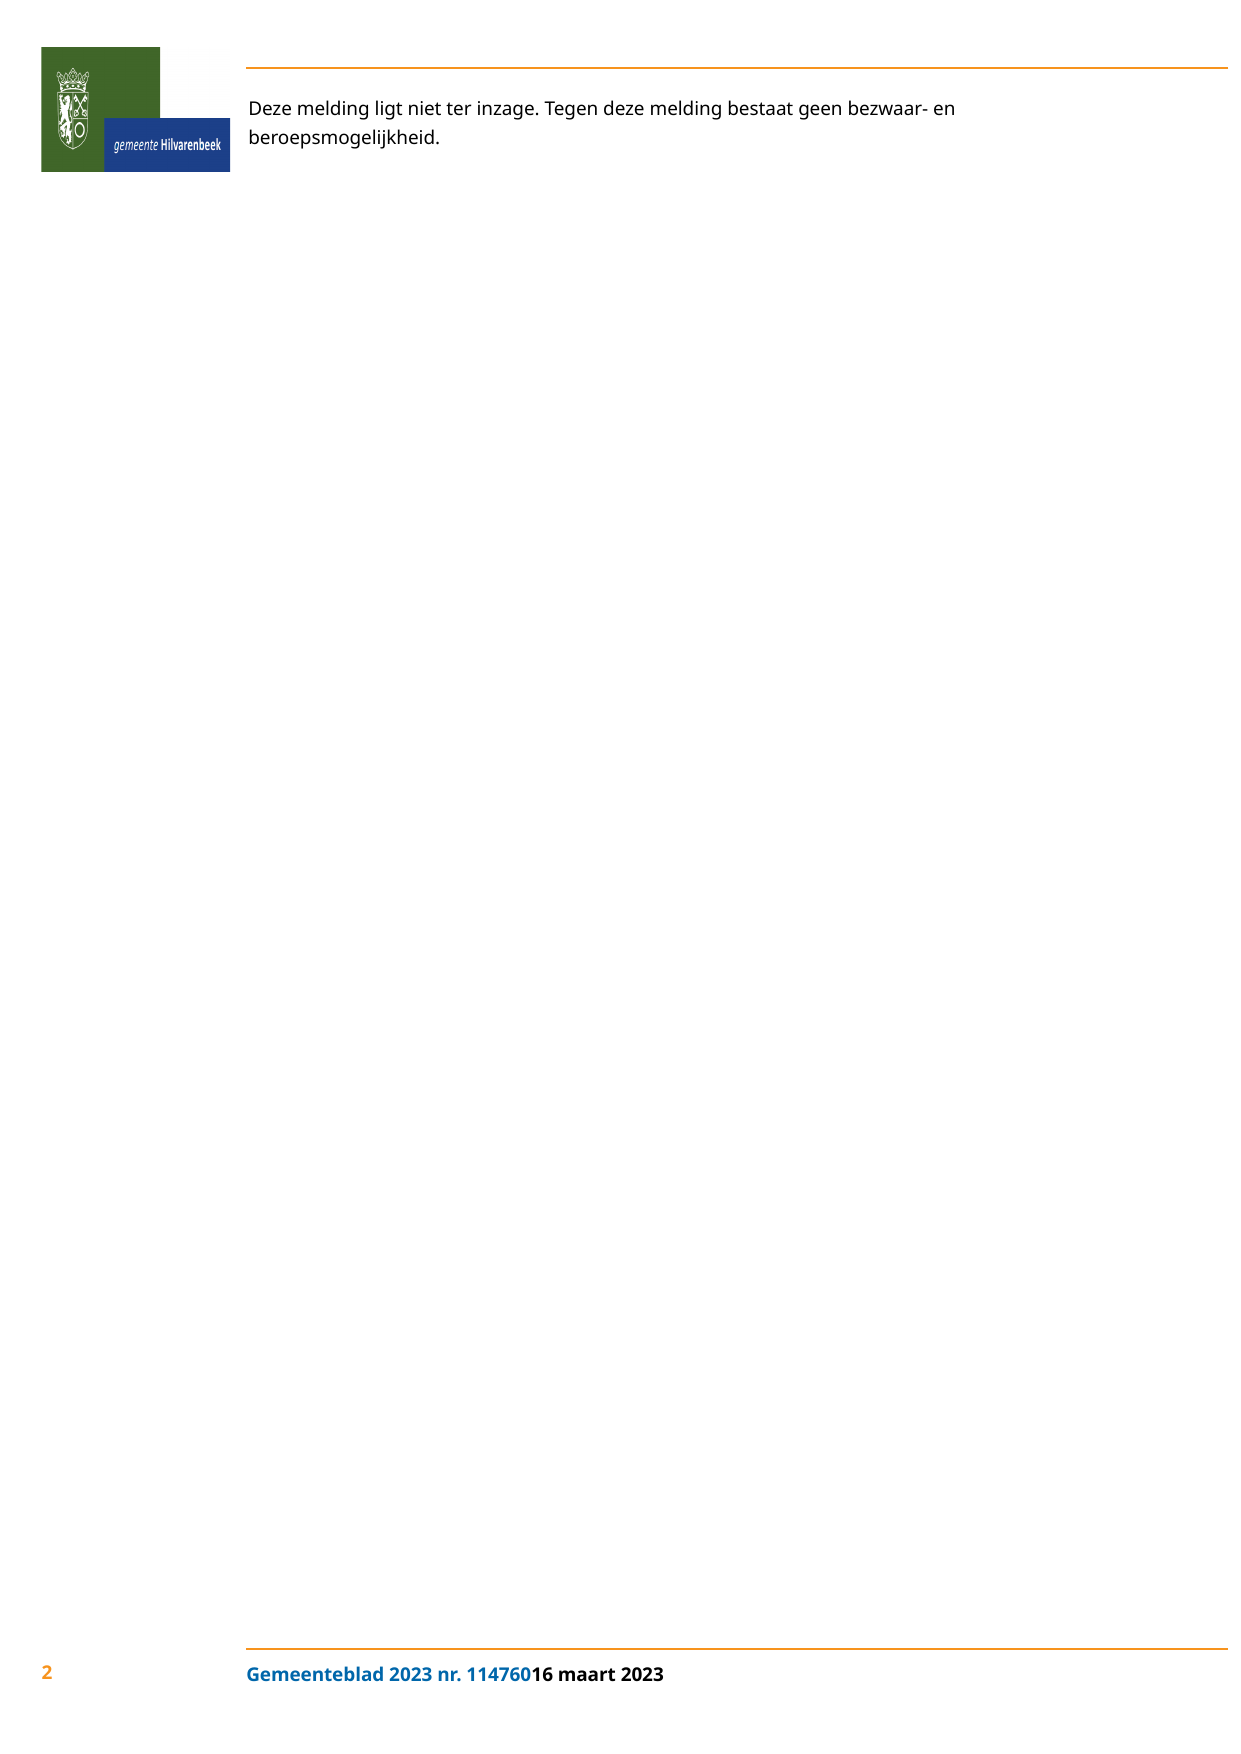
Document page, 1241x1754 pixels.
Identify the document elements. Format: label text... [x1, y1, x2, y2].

picture [41, 47, 231, 172]
text Deze melding ligt niet ter inzage. Tegen deze melding bestaat geen bezwaar- en beroepsmogelijkheid. [248, 95, 1152, 150]
